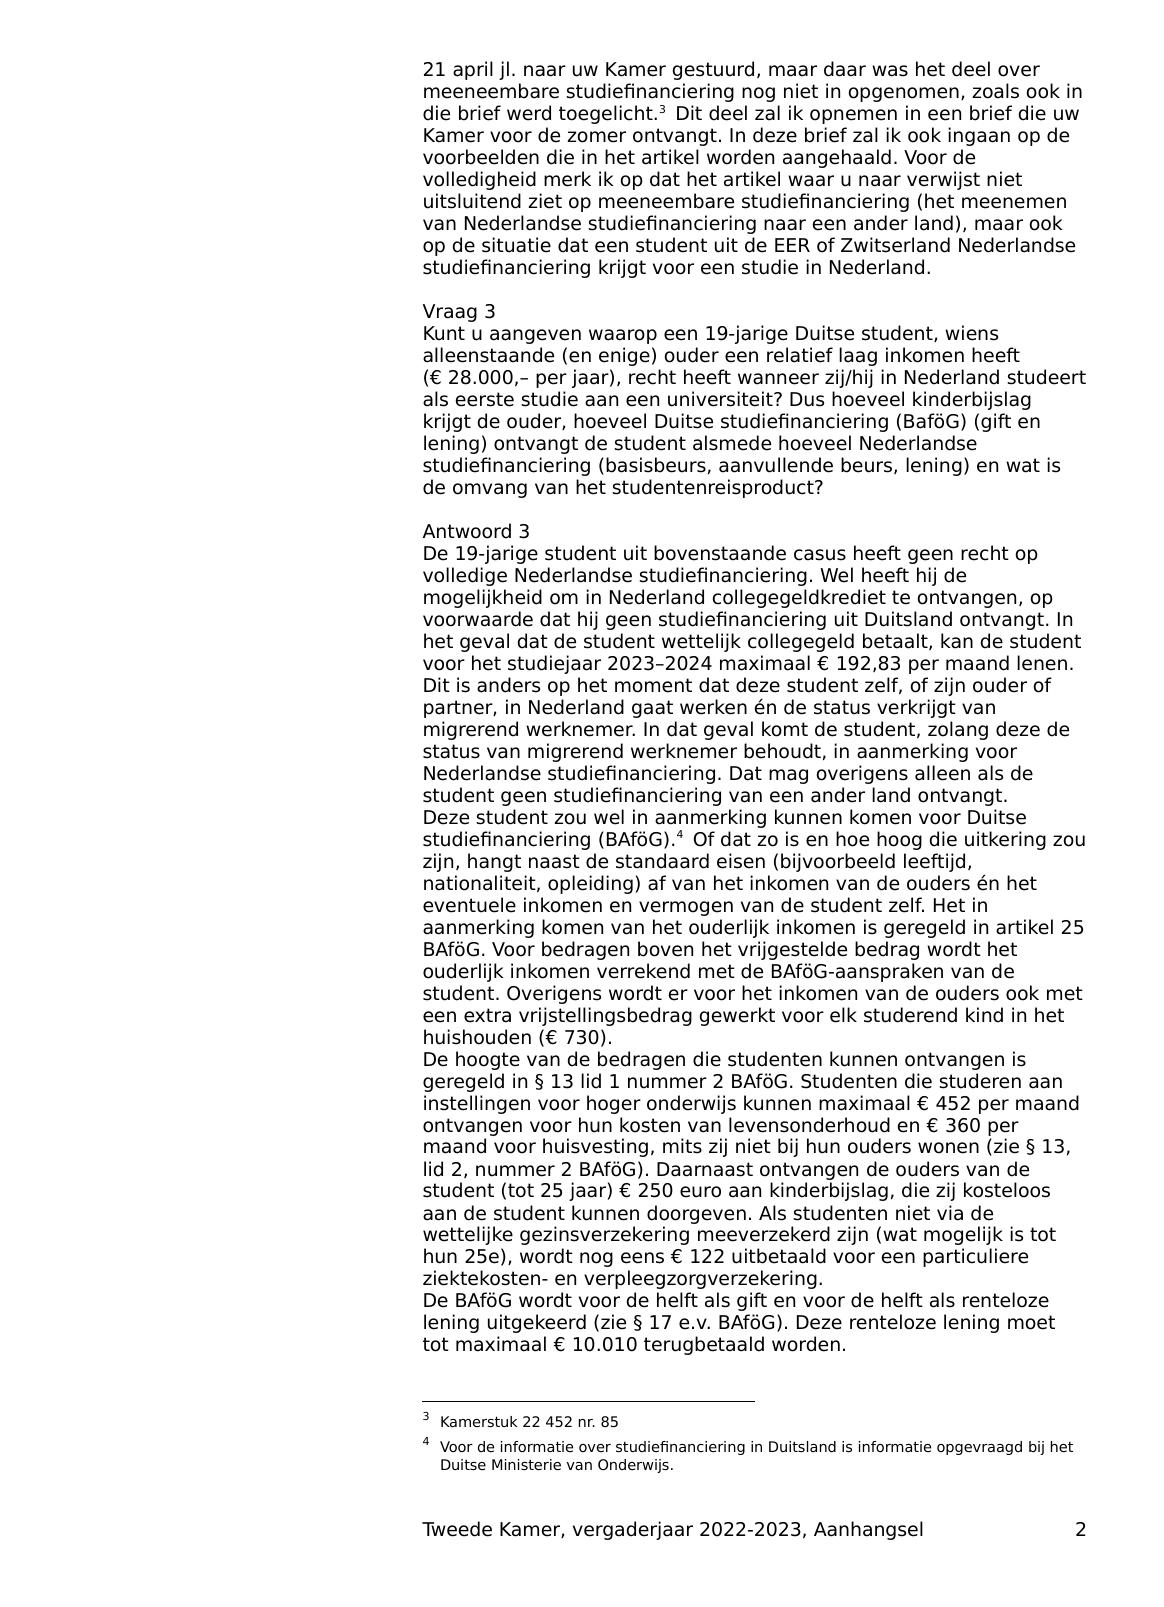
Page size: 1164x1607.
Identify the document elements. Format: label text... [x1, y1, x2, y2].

text Kunt u aangeven waarop een 19-jarige Duitse student, wiens alleenstaande (en enige) ouder een relatief laag inkomen heeft (€ 28.000,– per jaar), recht heeft wanneer zij/hij in Nederland studeert als eerste studie aan een universiteit? Dus hoeveel kinderbijslag krijgt de ouder, hoeveel Duitse studiefinanciering (BaföG) (gift en lening) ontvangt de student alsmede hoeveel Nederlandse studiefinanciering (basisbeurs, aanvullende beurs, lening) en wat is de omvang van het studentenreisproduct? [422, 323, 1087, 499]
text De hoogte van de bedragen die studenten kunnen ontvangen is geregeld in § 13 lid 1 nummer 2 BAföG. Studenten die studeren aan instellingen voor hoger onderwijs kunnen maximaal € 452 per maand ontvangen voor hun kosten van levensonderhoud en € 360 per maand voor huisvesting, mits zij niet bij hun ouders wonen (zie § 13, lid 2, nummer 2 BAföG). Daarnaast ontvangen de ouders van de student (tot 25 jaar) € 250 euro aan kinderbijslag, die zij kosteloos aan de student kunnen doorgeven. Als studenten niet via de wettelijke gezinsverzekering meeverzekerd zijn (wat mogelijk is tot hun 25e), wordt nog eens € 122 uitbetaald voor een particuliere ziektekosten- en verpleegzorgverzekering. [422, 1048, 1087, 1290]
text Deze student zou wel in aanmerking kunnen komen voor Duitse studiefinanciering (BAföG). Of dat zo is en hoe hoog die uitkering zou zijn, hangt naast de standaard eisen (bijvoorbeeld leeftijd, nationaliteit, opleiding) af van het inkomen van de ouders én het eventuele inkomen en vermogen van de student zelf. Het in aanmerking komen van het ouderlijk inkomen is geregeld in artikel 25 BAföG. Voor bedragen boven het vrijgestelde bedrag wordt het ouderlijk inkomen verrekend met de BAföG-aanspraken van de student. Overigens wordt er voor het inkomen van de ouders ook met een extra vrijstellingsbedrag gewerkt voor elk studerend kind in het huishouden (€ 730). [422, 807, 1087, 1048]
text Antwoord 3 [422, 521, 1087, 543]
text Dit is anders op het moment dat deze student zelf, of zijn ouder of partner, in Nederland gaat werken én de status verkrijgt van migrerend werknemer. In dat geval komt de student, zolang deze de status van migrerend werknemer behoudt, in aanmerking voor Nederlandse studiefinanciering. Dat mag overigens alleen als de student geen studiefinanciering van een ander land ontvangt. [422, 675, 1087, 807]
text Kamerstuk 22 452 nr. 85 [422, 1410, 1087, 1432]
text De BAföG wordt voor de helft als gift en voor de helft als renteloze lening uitgekeerd (zie § 17 e.v. BAföG). Deze renteloze lening moet tot maximaal € 10.010 terugbetaald worden. [422, 1290, 1087, 1356]
text 21 april jl. naar uw Kamer gestuurd, maar daar was het deel over meeneembare studiefinanciering nog niet in opgenomen, zoals ook in die brief werd toegelicht. Dit deel zal ik opnemen in een brief die uw Kamer voor de zomer ontvangt. In deze brief zal ik ook ingaan op de voorbeelden die in het artikel worden aangehaald. Voor de volledigheid merk ik op dat het artikel waar u naar verwijst niet uitsluitend ziet op meeneembare studiefinanciering (het meenemen van Nederlandse studiefinanciering naar een ander land), maar ook op de situatie dat een student uit de EER of Zwitserland Nederlandse studiefinanciering krijgt voor een studie in Nederland. [422, 59, 1087, 279]
text De 19-jarige student uit bovenstaande casus heeft geen recht op volledige Nederlandse studiefinanciering. Wel heeft hij de mogelijkheid om in Nederland collegegeldkrediet te ontvangen, op voorwaarde dat hij geen studiefinanciering uit Duitsland ontvangt. In het geval dat de student wettelijk collegegeld betaalt, kan de student voor het studiejaar 2023–2024 maximaal € 192,83 per maand lenen. [422, 543, 1087, 675]
text Vraag 3 [422, 301, 1087, 323]
text Voor de informatie over studiefinanciering in Duitsland is informatie opgevraagd bij het Duitse Ministerie van Onderwijs. [422, 1435, 1087, 1474]
